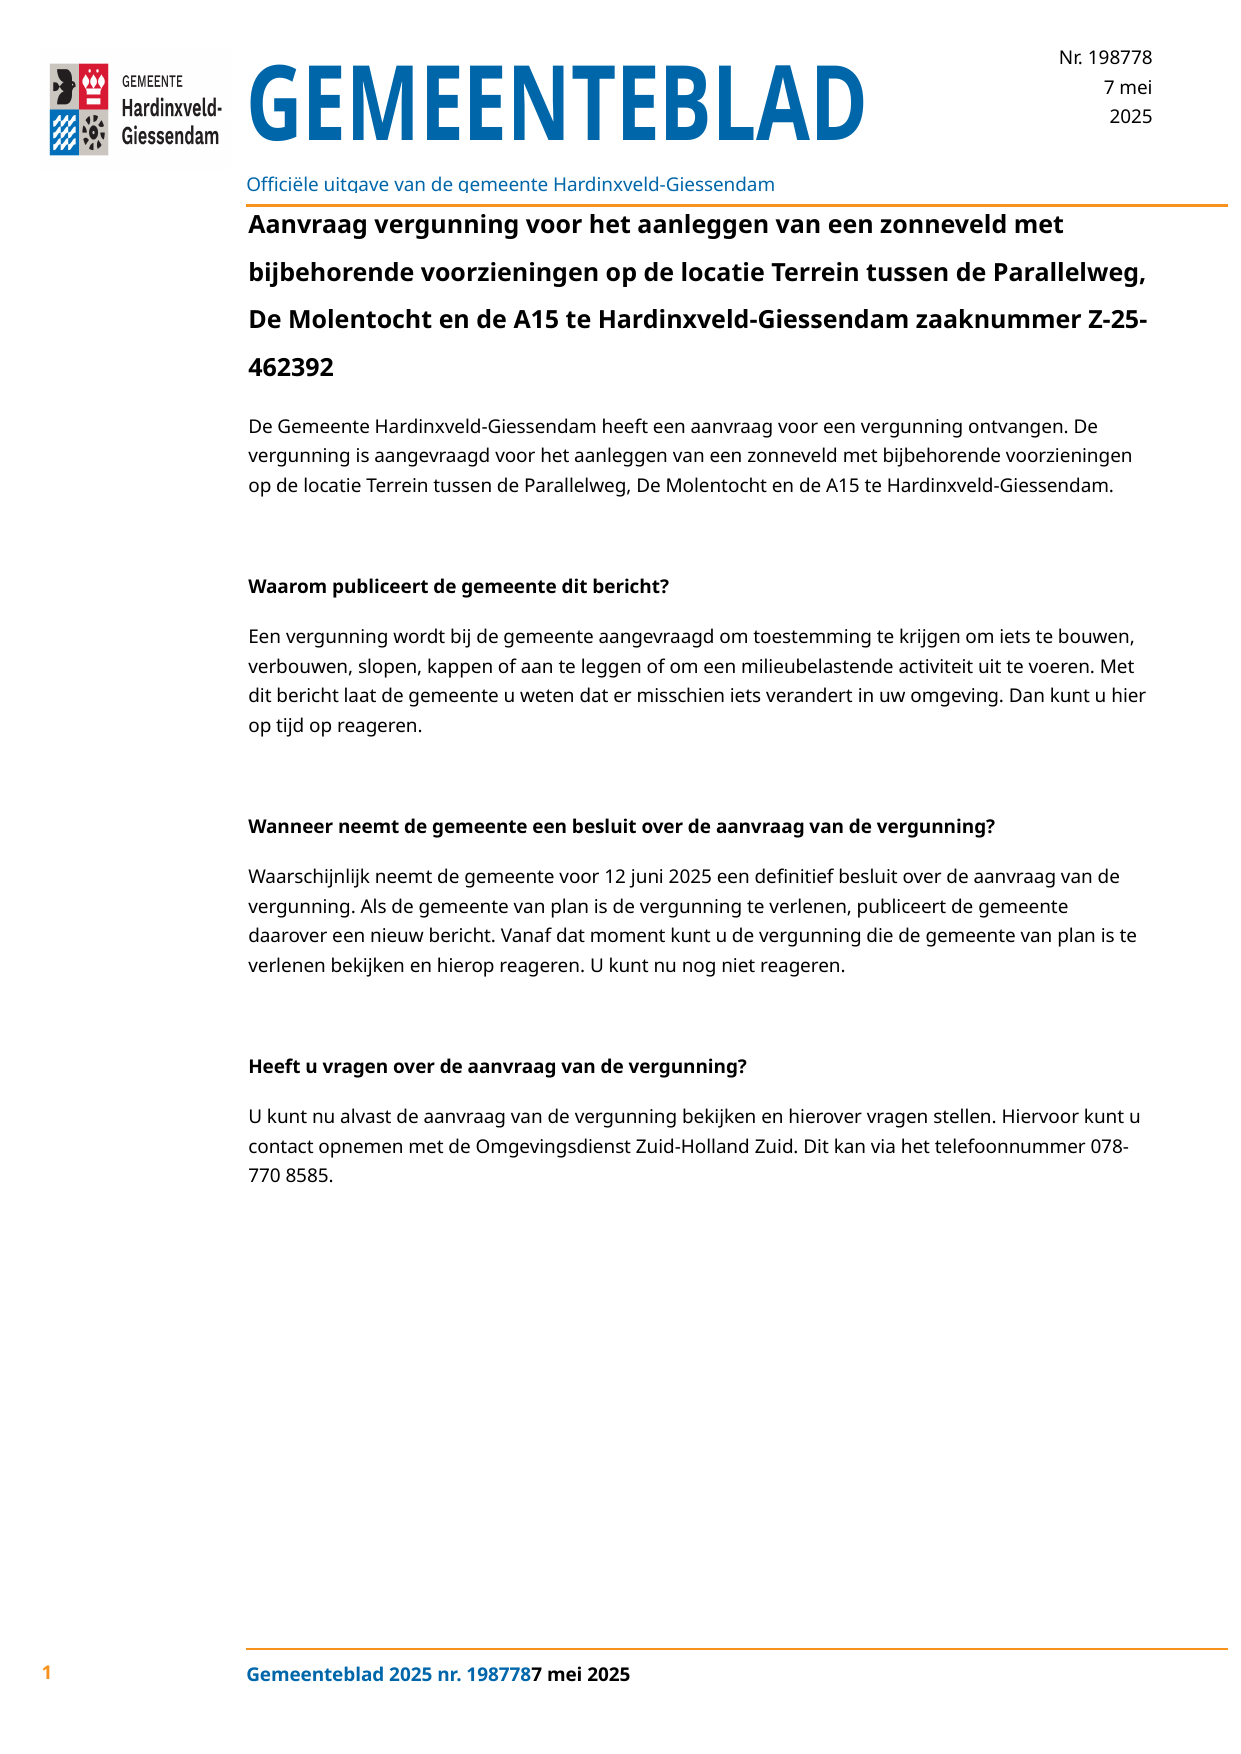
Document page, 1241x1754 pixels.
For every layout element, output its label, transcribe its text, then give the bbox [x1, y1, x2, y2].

text Een vergunning wordt bij de gemeente aangevraagd om toestemming te krijgen om iets te bouwen, verbouwen, slopen, kappen of aan te leggen of om een milieubelastende activiteit uit te voeren. Met dit bericht laat de gemeente u weten dat er misschien iets verandert in uw omgeving. Dan kunt u hier op tijd op reageren. [248, 623, 1152, 738]
text Waarom publiceert de gemeente dit bericht? [248, 573, 1152, 599]
text Aanvraag vergunning voor het aanleggen van een zonneveld met bijbehorende voorzieningen op de locatie Terrein tussen de Parallelweg, De Molentocht en de A15 te Hardinxveld-Giessendam zaaknummer Z-25-462392 [248, 207, 1152, 384]
text Waarschijnlijk neemt de gemeente voor 12 juni 2025 een definitief besluit over de aanvraag van de vergunning. Als de gemeente van plan is de vergunning te verlenen, publiceert de gemeente daarover een nieuw bericht. Vanaf dat moment kunt u de vergunning die de gemeente van plan is te verlenen bekijken en hierop reageren. U kunt nu nog niet reageren. [248, 863, 1152, 978]
text De Gemeente Hardinxveld-Giessendam heeft een aanvraag voor een vergunning ontvangen. De vergunning is aangevraagd voor het aanleggen van een zonneveld met bijbehorende voorzieningen op de locatie Terrein tussen de Parallelweg, De Molentocht en de A15 te Hardinxveld-Giessendam. [248, 413, 1152, 498]
text Wanneer neemt de gemeente een besluit over de aanvraag van de vergunning? [248, 813, 1152, 839]
picture [41, 47, 231, 172]
text U kunt nu alvast de aanvraag van de vergunning bekijken en hierover vragen stellen. Hiervoor kunt u contact opnemen met de Omgevingsdienst Zuid-Holland Zuid. Dit kan via het telefoonnummer 078-770 8585. [248, 1103, 1152, 1188]
text Heeft u vragen over de aanvraag van de vergunning? [248, 1053, 1152, 1079]
